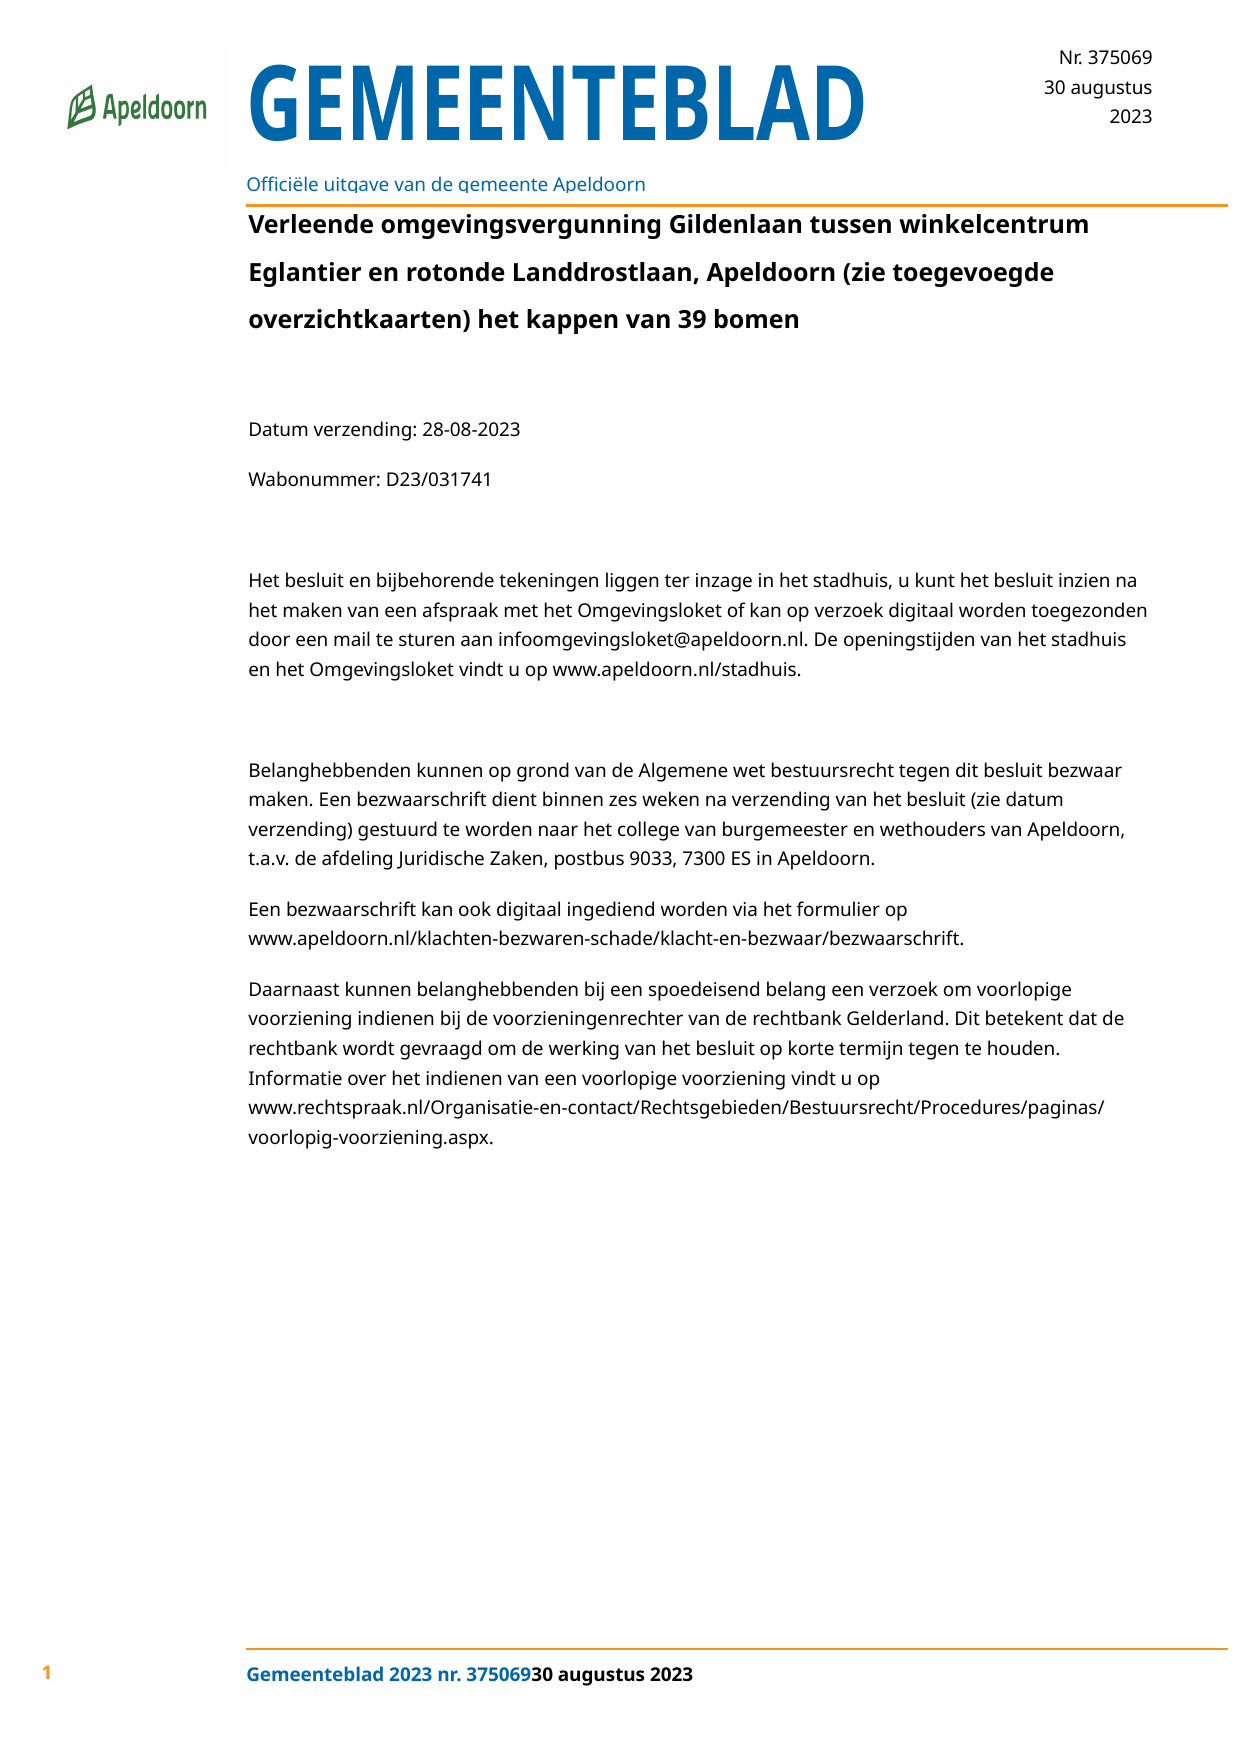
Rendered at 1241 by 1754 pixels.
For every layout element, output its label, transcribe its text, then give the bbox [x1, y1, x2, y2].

text Het besluit en bijbehorende tekeningen liggen ter inzage in het stadhuis, u kunt het besluit inzien na het maken van een afspraak met het Omgevingsloket of kan op verzoek digitaal worden toegezonden door een mail te sturen aan infoomgevingsloket@apeldoorn.nl. De openingstijden van het stadhuis en het Omgevingsloket vindt u op www.apeldoorn.nl/stadhuis. [248, 567, 1152, 682]
text Een bezwaarschrift kan ook digitaal ingediend worden via het formulier op www.apeldoorn.nl/klachten-bezwaren-schade/klacht-en-bezwaar/bezwaarschrift. [248, 896, 1152, 951]
text Verleende omgevingsvergunning Gildenlaan tussen winkelcentrum Eglantier en rotonde Landdrostlaan, Apeldoorn (zie toegevoegde overzichtkaarten) het kappen van 39 bomen [248, 207, 1152, 336]
text Daarnaast kunnen belanghebbenden bij een spoedeisend belang een verzoek om voorlopige voorziening indienen bij de voorzieningenrechter van de rechtbank Gelderland. Dit betekent dat de rechtbank wordt gevraagd om de werking van het besluit op korte termijn tegen te houden. Informatie over het indienen van een voorlopige voorziening vindt u op www.rechtspraak.nl/Organisatie-en-contact/Rechtsgebieden/Bestuursrecht/Procedures/paginas/voorlopig-voorziening.aspx. [248, 976, 1152, 1149]
text Wabonummer: D23/031741 [248, 466, 1152, 492]
picture [41, 47, 231, 172]
text Belanghebbenden kunnen op grond van de Algemene wet bestuursrecht tegen dit besluit bezwaar maken. Een bezwaarschrift dient binnen zes weken na verzending van het besluit (zie datum verzending) gestuurd te worden naar het college van burgemeester en wethouders van Apeldoorn, t.a.v. de afdeling Juridische Zaken, postbus 9033, 7300 ES in Apeldoorn. [248, 757, 1152, 871]
text Datum verzending: 28-08-2023 [248, 416, 1152, 442]
